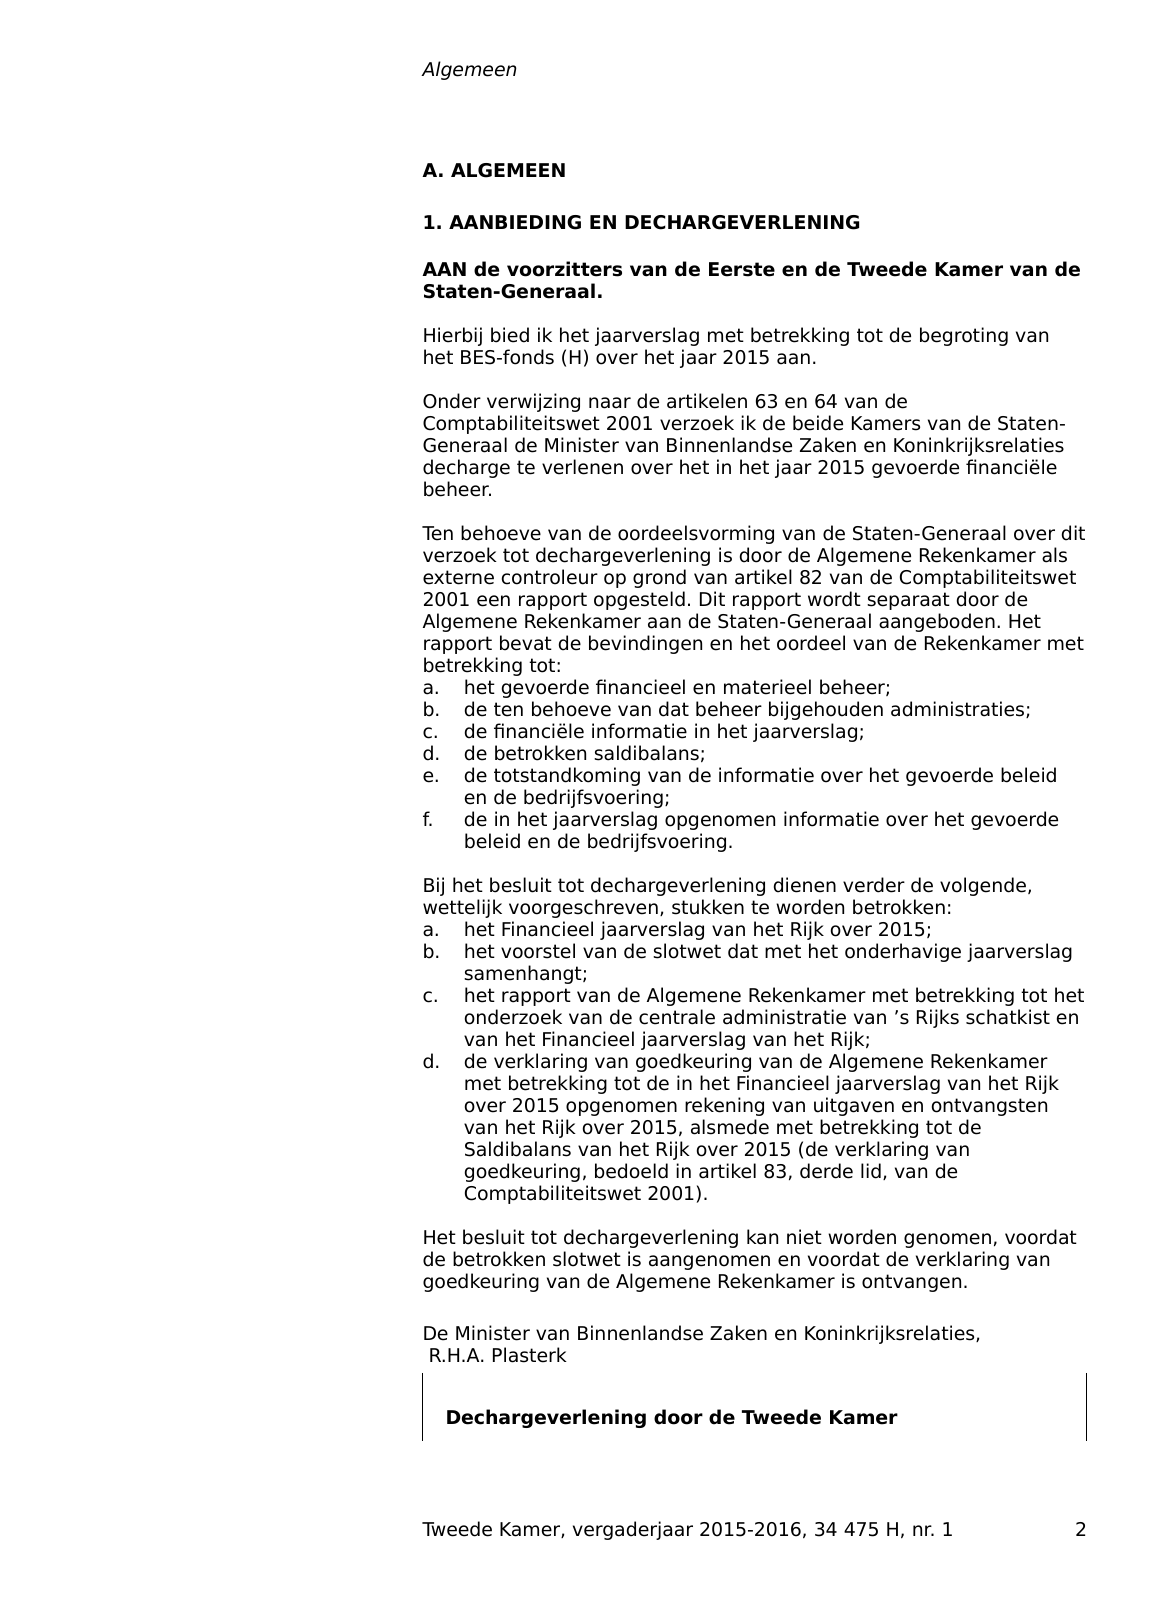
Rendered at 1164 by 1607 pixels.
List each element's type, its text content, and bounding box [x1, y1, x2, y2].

text d. de verklaring van goedkeuring van de Algemene Rekenkamer met betrekking tot de in het Financieel jaarverslag van het Rijk over 2015 opgenomen rekening van uitgaven en ontvangsten van het Rijk over 2015, alsmede met betrekking tot de Saldibalans van het Rijk over 2015 (de verklaring van goedkeuring, bedoeld in artikel 83, derde lid, van de Comptabiliteitswet 2001). [422, 1051, 1087, 1205]
text Bij het besluit tot dechargeverlening dienen verder de volgende, wettelijk voorgeschreven, stukken te worden betrokken: [422, 875, 1087, 919]
text De Minister van Binnenlandse Zaken en Koninkrijksrelaties, R.H.A. Plasterk [422, 1323, 1087, 1367]
text Het besluit tot dechargeverlening kan niet worden genomen, voordat de betrokken slotwet is aangenomen en voordat de verklaring van goedkeuring van de Algemene Rekenkamer is ontvangen. [422, 1227, 1087, 1293]
text Ten behoeve van de oordeelsvorming van de Staten-Generaal over dit verzoek tot dechargeverlening is door de Algemene Rekenkamer als externe controleur op grond van artikel 82 van de Comptabiliteitswet 2001 een rapport opgesteld. Dit rapport wordt separaat door de Algemene Rekenkamer aan de Staten-Generaal aangeboden. Het rapport bevat de bevindingen en het oordeel van de Rekenkamer met betrekking tot: [422, 523, 1087, 677]
subtitle 1. AANBIEDING EN DECHARGEVERLENING [422, 212, 1087, 234]
text AAN de voorzitters van de Eerste en de Tweede Kamer van de Staten-Generaal. [422, 259, 1087, 303]
text Onder verwijzing naar de artikelen 63 en 64 van de Comptabiliteitswet 2001 verzoek ik de beide Kamers van de Staten-Generaal de Minister van Binnenlandse Zaken en Koninkrijksrelaties decharge te verlenen over het in het jaar 2015 gevoerde financiële beheer. [422, 391, 1087, 501]
subtitle A. ALGEMEEN [422, 160, 1087, 182]
text c. het rapport van de Algemene Rekenkamer met betrekking tot het onderzoek van de centrale administratie van ’s Rijks schatkist en van het Financieel jaarverslag van het Rijk; [422, 985, 1087, 1051]
table_header Dechargeverlening door de Tweede Kamer [423, 1373, 1086, 1441]
text d. de betrokken saldibalans; [422, 743, 1087, 765]
text a. het Financieel jaarverslag van het Rijk over 2015; [422, 919, 1087, 941]
text b. het voorstel van de slotwet dat met het onderhavige jaarverslag samenhangt; [422, 941, 1087, 985]
text Hierbij bied ik het jaarverslag met betrekking tot de begroting van het BES-fonds (H) over het jaar 2015 aan. [422, 325, 1087, 369]
text b. de ten behoeve van dat beheer bijgehouden administraties; [422, 699, 1087, 721]
text e. de totstandkoming van de informatie over het gevoerde beleid en de bedrijfsvoering; [422, 765, 1087, 809]
text a. het gevoerde financieel en materieel beheer; [422, 677, 1087, 699]
text f. de in het jaarverslag opgenomen informatie over het gevoerde beleid en de bedrijfsvoering. [422, 809, 1087, 853]
text c. de financiële informatie in het jaarverslag; [422, 721, 1087, 743]
